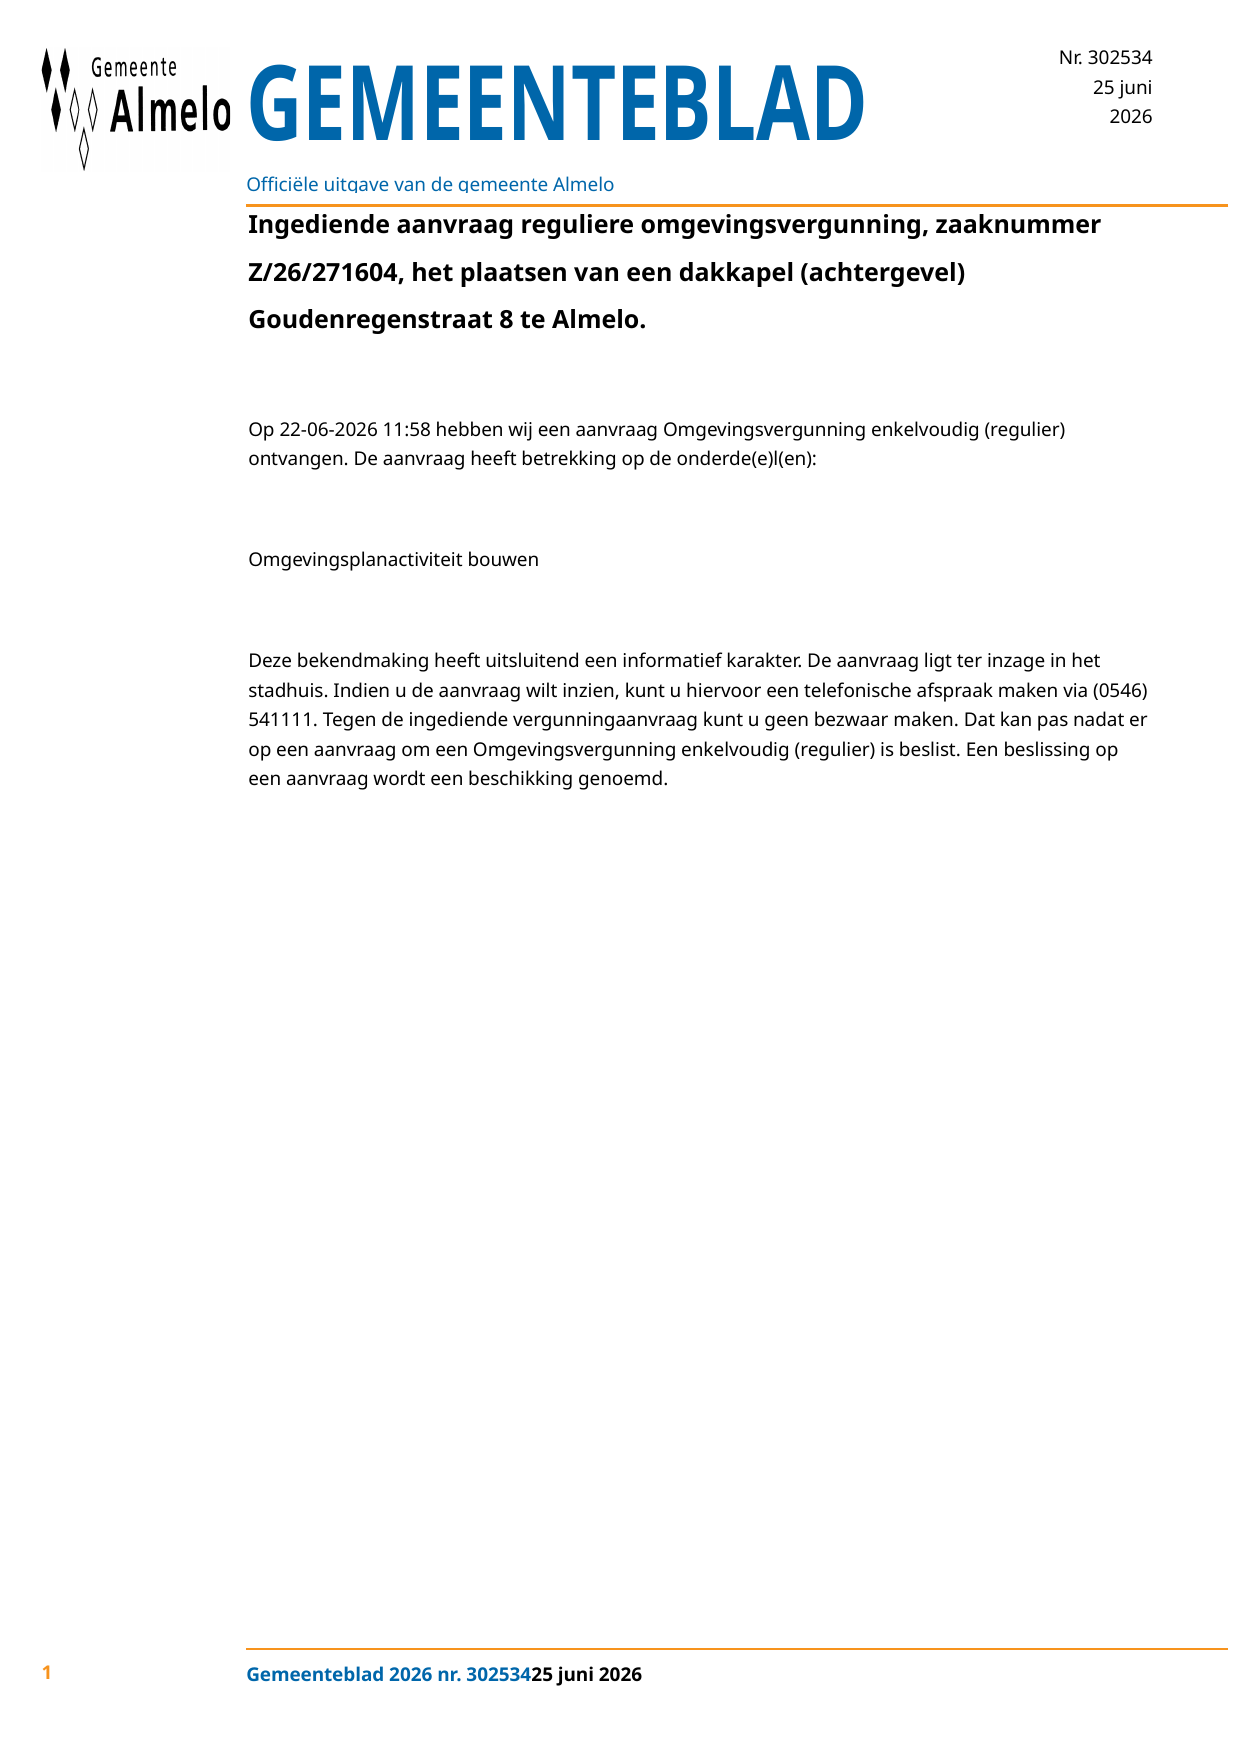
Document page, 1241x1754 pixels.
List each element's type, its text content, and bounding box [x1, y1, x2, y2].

text Ingediende aanvraag reguliere omgevingsvergunning, zaaknummer Z/26/271604, het plaatsen van een dakkapel (achtergevel) Goudenregenstraat 8 te Almelo. [248, 207, 1152, 336]
text Op 22-06-2026 11:58 hebben wij een aanvraag Omgevingsvergunning enkelvoudig (regulier) ontvangen. De aanvraag heeft betrekking op de onderde(e)l(en): [248, 416, 1152, 471]
picture [41, 47, 231, 172]
text Omgevingsplanactiviteit bouwen [248, 546, 1152, 572]
text Deze bekendmaking heeft uitsluitend een informatief karakter. De aanvraag ligt ter inzage in het stadhuis. Indien u de aanvraag wilt inzien, kunt u hiervoor een telefonische afspraak maken via (0546) 541111. Tegen de ingediende vergunningaanvraag kunt u geen bezwaar maken. Dat kan pas nadat er op een aanvraag om een Omgevingsvergunning enkelvoudig (regulier) is beslist. Een beslissing op een aanvraag wordt een beschikking genoemd. [248, 647, 1152, 791]
